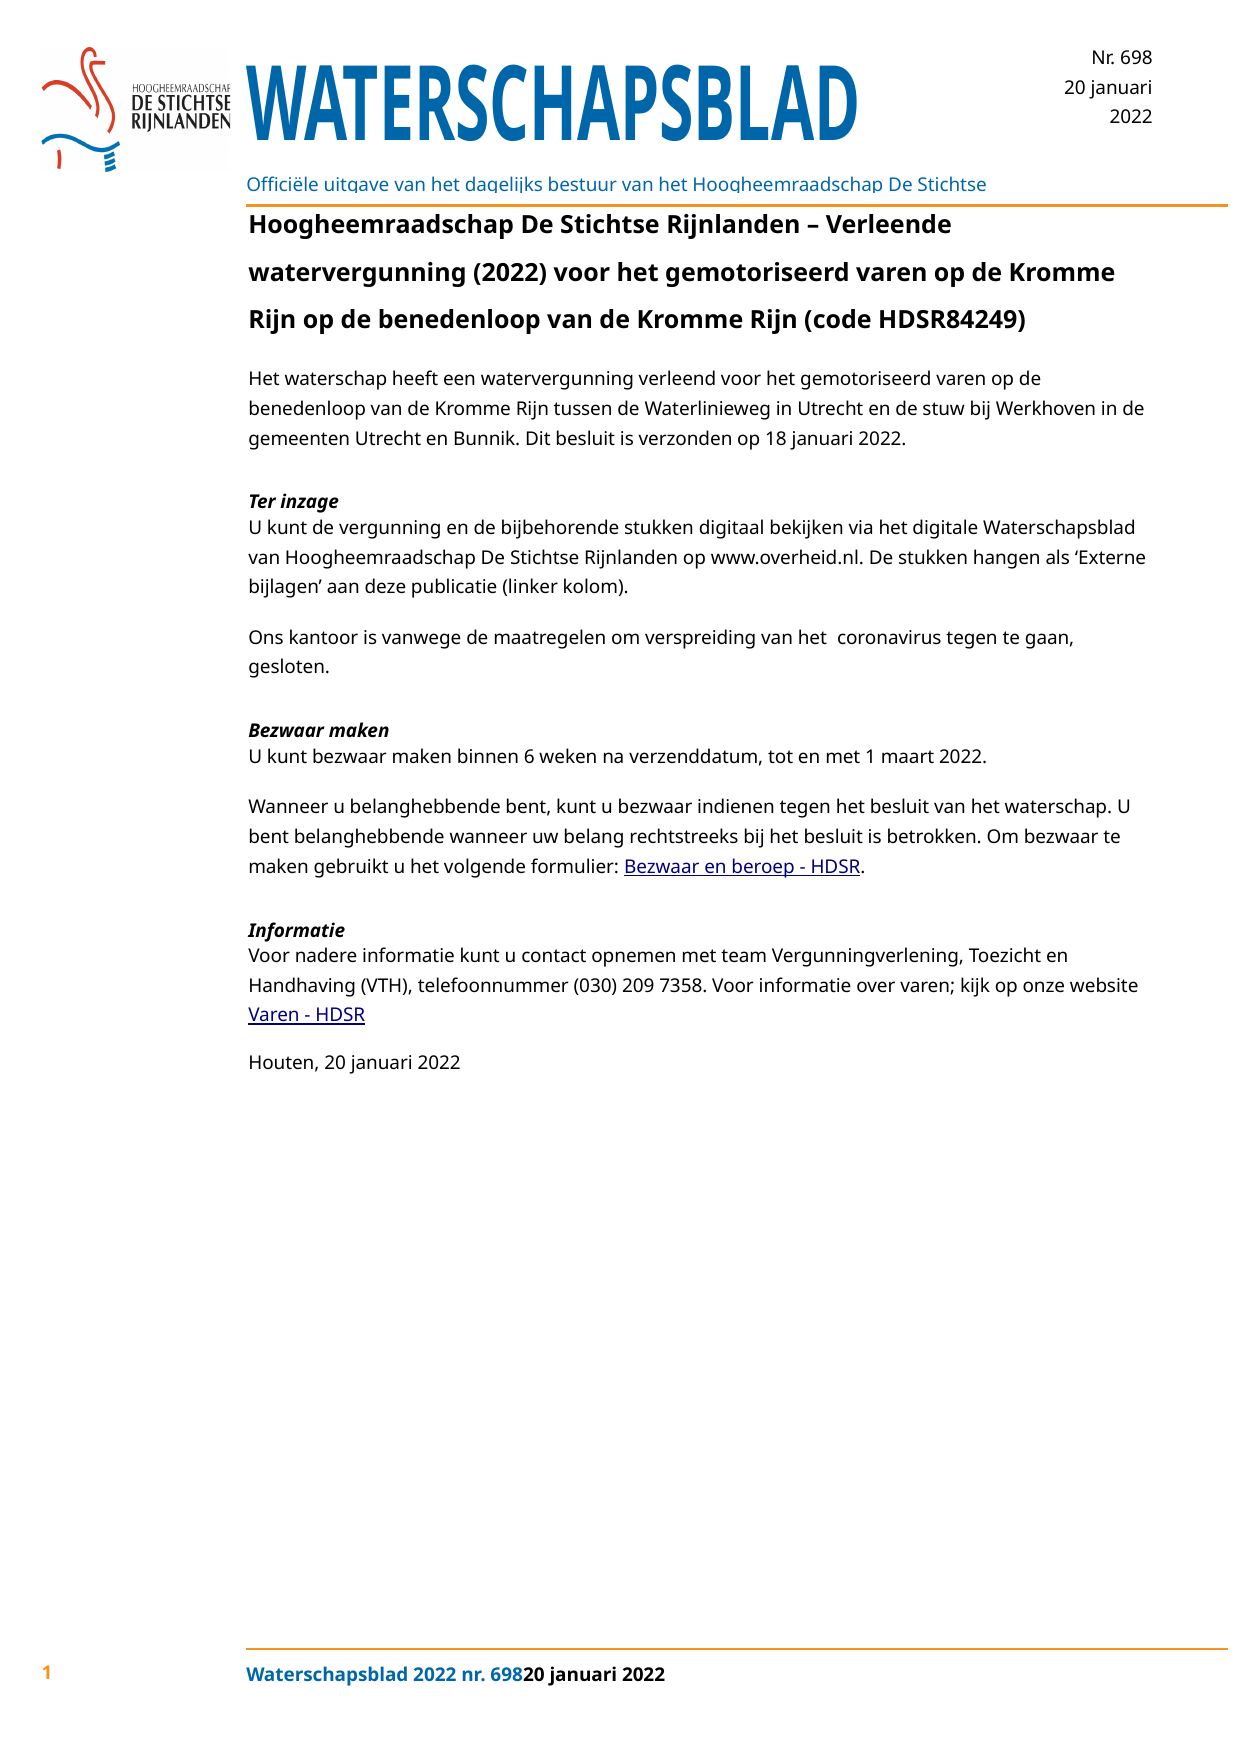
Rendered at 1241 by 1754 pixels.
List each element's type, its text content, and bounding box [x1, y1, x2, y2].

text Bezwaar maken [248, 717, 1152, 743]
text U kunt bezwaar maken binnen 6 weken na verzenddatum, tot en met 1 maart 2022. [248, 743, 1152, 769]
text Het waterschap heeft een watervergunning verleend voor het gemotoriseerd varen op de benedenloop van de Kromme Rijn tussen de Waterlinieweg in Utrecht en de stuw bij Werkhoven in de gemeenten Utrecht en Bunnik. Dit besluit is verzonden op 18 januari 2022. [248, 366, 1152, 450]
text U kunt de vergunning en de bijbehorende stukken digitaal bekijken via het digitale Waterschapsblad van Hoogheemraadschap De Stichtse Rijnlanden op www.overheid.nl. De stukken hangen als ‘Externe bijlagen’ aan deze publicatie (linker kolom). [248, 514, 1152, 599]
picture [41, 47, 231, 172]
text Houten, 20 januari 2022 [248, 1049, 1152, 1075]
text Informatie [248, 917, 1152, 942]
text Ter inzage [248, 489, 1152, 514]
text Ons kantoor is vanwege de maatregelen om verspreiding van het coronavirus tegen te gaan, gesloten. [248, 624, 1152, 679]
text Hoogheemraadschap De Stichtse Rijnlanden – Verleende watervergunning (2022) voor het gemotoriseerd varen op de Kromme Rijn op de benedenloop van de Kromme Rijn (code HDSR84249) [248, 207, 1152, 336]
text Wanneer u belanghebbende bent, kunt u bezwaar indienen tegen het besluit van het waterschap. U bent belanghebbende wanneer uw belang rechtstreeks bij het besluit is betrokken. Om bezwaar te maken gebruikt u het volgende formulier: Bezwaar en beroep - HDSR. [248, 794, 1152, 878]
text Voor nadere informatie kunt u contact opnemen met team Vergunningverlening, Toezicht en Handhaving (VTH), telefoonnummer (030) 209 7358. Voor informatie over varen; kijk op onze website Varen - HDSR [248, 942, 1152, 1027]
